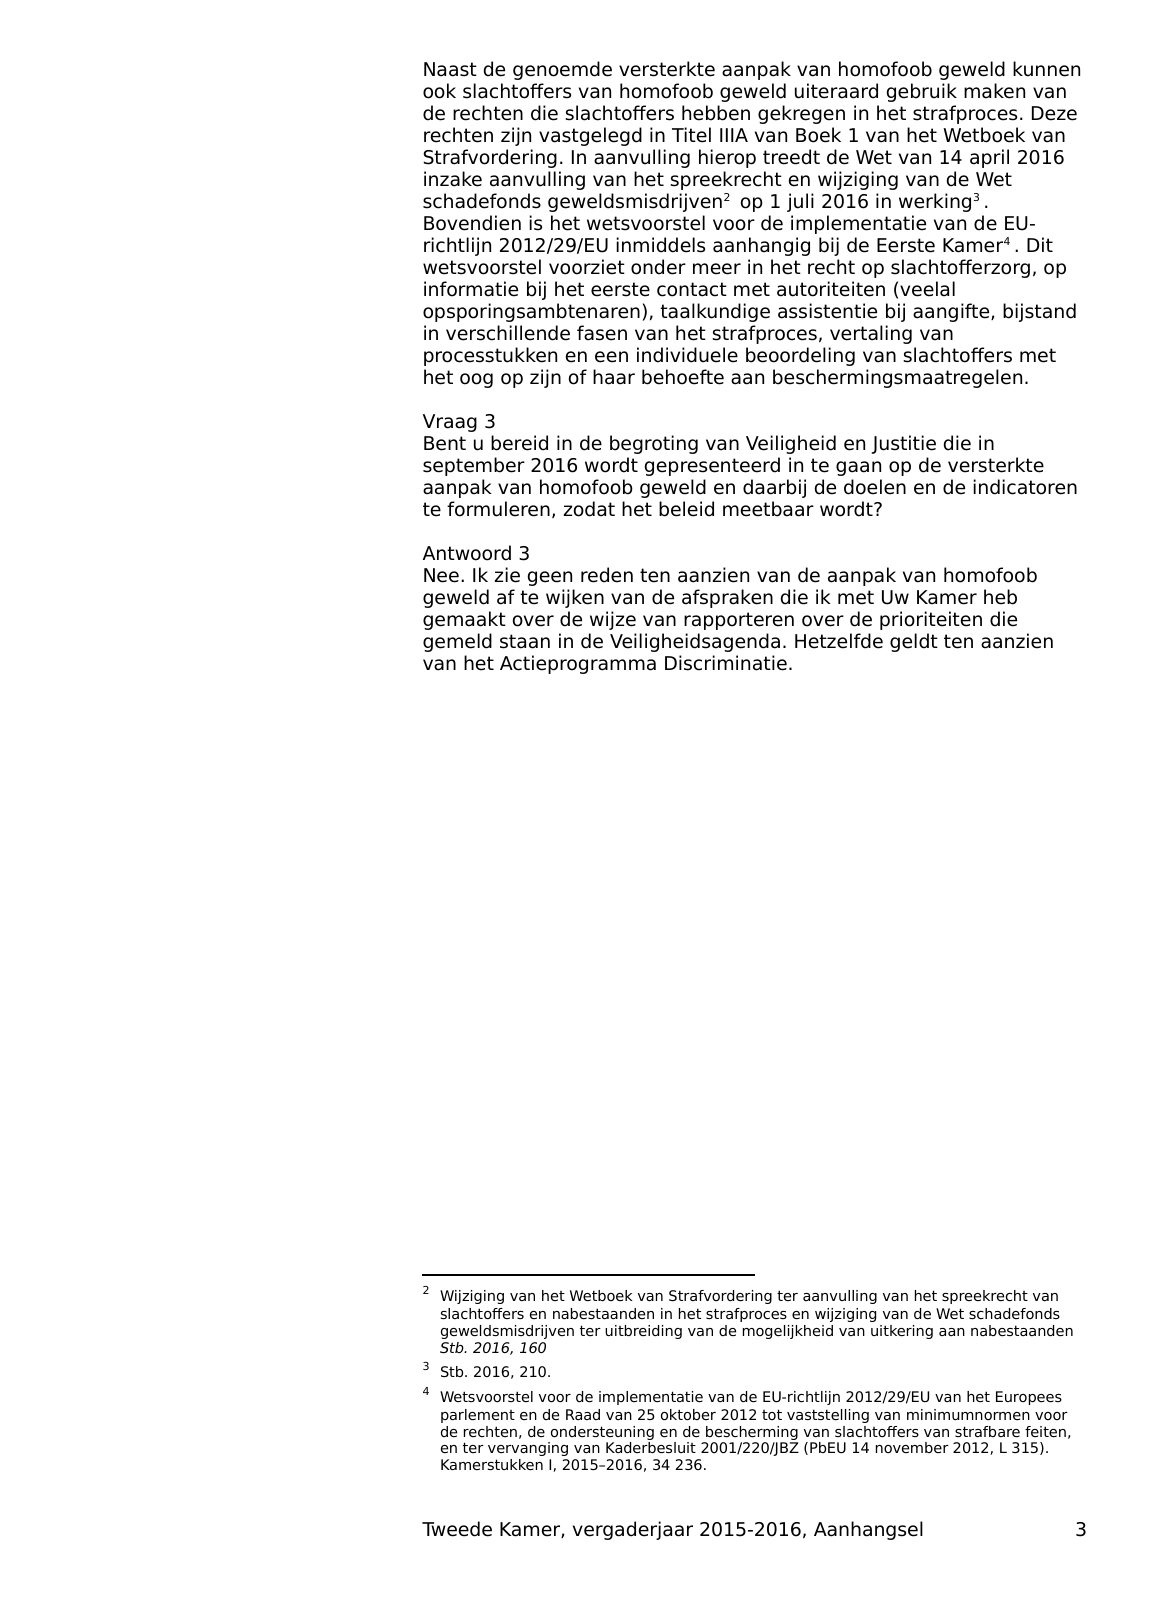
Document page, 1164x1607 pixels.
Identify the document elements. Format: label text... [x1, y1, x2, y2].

text Nee. Ik zie geen reden ten aanzien van de aanpak van homofoob geweld af te wijken van de afspraken die ik met Uw Kamer heb gemaakt over de wijze van rapporteren over de prioriteiten die gemeld staan in de Veiligheidsagenda. Hetzelfde geldt ten aanzien van het Actieprogramma Discriminatie. [422, 565, 1087, 675]
text Bovendien is het wetsvoorstel voor de implementatie van de EU-richtlijn 2012/29/EU inmiddels aanhangig bij de Eerste Kamer. Dit wetsvoorstel voorziet onder meer in het recht op slachtofferzorg, op informatie bij het eerste contact met autoriteiten (veelal opsporingsambtenaren), taalkundige assistentie bij aangifte, bijstand in verschillende fasen van het strafproces, vertaling van processtukken en een individuele beoordeling van slachtoffers met het oog op zijn of haar behoefte aan beschermingsmaatregelen. [422, 213, 1087, 389]
text Stb. 2016, 210. [422, 1360, 1087, 1382]
text Wetsvoorstel voor de implementatie van de EU-richtlijn 2012/29/EU van het Europees parlement en de Raad van 25 oktober 2012 tot vaststelling van minimumnormen voor de rechten, de ondersteuning en de bescherming van slachtoffers van strafbare feiten, en ter vervanging van Kaderbesluit 2001/220/JBZ (PbEU 14 november 2012, L 315). Kamerstukken I, 2015–2016, 34 236. [422, 1385, 1087, 1474]
text Vraag 3 [422, 411, 1087, 433]
text Antwoord 3 [422, 543, 1087, 565]
text Naast de genoemde versterkte aanpak van homofoob geweld kunnen ook slachtoffers van homofoob geweld uiteraard gebruik maken van de rechten die slachtoffers hebben gekregen in het strafproces. Deze rechten zijn vastgelegd in Titel IIIA van Boek 1 van het Wetboek van Strafvordering. In aanvulling hierop treedt de Wet van 14 april 2016 inzake aanvulling van het spreekrecht en wijziging van de Wet schadefonds geweldsmisdrijven op 1 juli 2016 in werking. [422, 59, 1087, 213]
text Wijziging van het Wetboek van Strafvordering ter aanvulling van het spreekrecht van slachtoffers en nabestaanden in het strafproces en wijziging van de Wet schadefonds geweldsmisdrijven ter uitbreiding van de mogelijkheid van uitkering aan nabestaanden Stb. 2016, 160 [422, 1284, 1087, 1357]
text Bent u bereid in de begroting van Veiligheid en Justitie die in september 2016 wordt gepresenteerd in te gaan op de versterkte aanpak van homofoob geweld en daarbij de doelen en de indicatoren te formuleren, zodat het beleid meetbaar wordt? [422, 433, 1087, 521]
